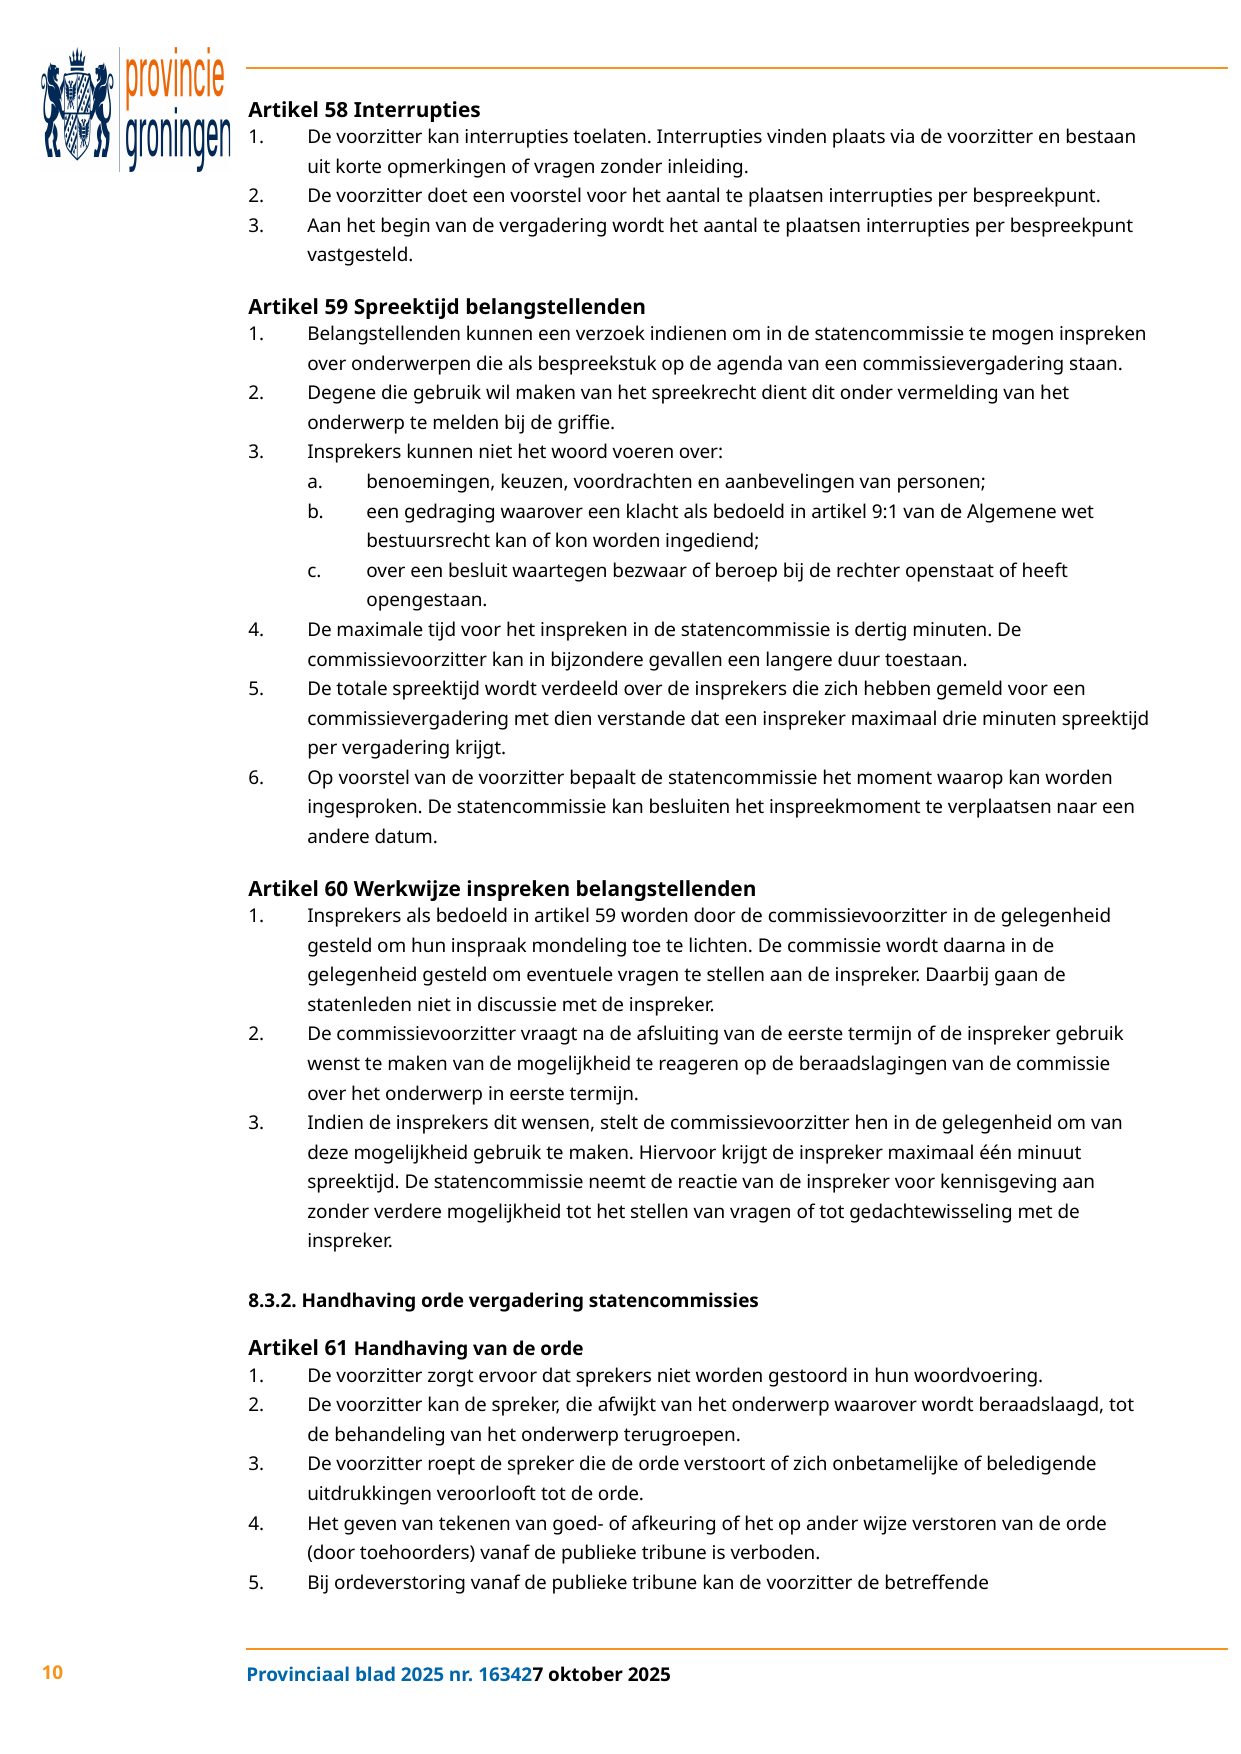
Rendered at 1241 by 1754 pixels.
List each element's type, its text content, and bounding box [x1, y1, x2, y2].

text 8.3.2. Handhaving orde vergadering statencommissies [248, 1287, 1152, 1312]
list benoemingen, keuzen, voordrachten en aanbevelingen van personen; [307, 468, 1152, 494]
text Artikel 60 Werkwijze inspreken belangstellenden [248, 874, 1152, 902]
list een gedraging waarover een klacht als bedoeld in artikel 9:1 van de Algemene wet bestuursrecht kan of kon worden ingediend; [307, 498, 1152, 553]
list De voorzitter doet een voorstel voor het aantal te plaatsen interrupties per bespreekpunt. [248, 182, 1152, 208]
list Op voorstel van de voorzitter bepaalt de statencommissie het moment waarop kan worden ingesproken. De statencommissie kan besluiten het inspreekmoment te verplaatsen naar een andere datum. [248, 764, 1152, 849]
picture [41, 47, 231, 172]
list De voorzitter kan interrupties toelaten. Interrupties vinden plaats via de voorzitter en bestaan uit korte opmerkingen of vragen zonder inleiding. [248, 123, 1152, 178]
list De voorzitter kan de spreker, die afwijkt van het onderwerp waarover wordt beraadslaagd, tot de behandeling van het onderwerp terugroepen. [248, 1391, 1152, 1447]
list De totale spreektijd wordt verdeeld over de insprekers die zich hebben gemeld voor een commissievergadering met dien verstande dat een inspreker maximaal drie minuten spreektijd per vergadering krijgt. [248, 675, 1152, 760]
text Artikel 61 Handhaving van de orde [248, 1333, 1152, 1362]
list over een besluit waartegen bezwaar of beroep bij de rechter openstaat of heeft opengestaan. [307, 557, 1152, 612]
list Aan het begin van de vergadering wordt het aantal te plaatsen interrupties per bespreekpunt vastgesteld. [248, 212, 1152, 267]
text Artikel 58 Interrupties [248, 95, 1152, 123]
list De voorzitter zorgt ervoor dat sprekers niet worden gestoord in hun woordvoering. [248, 1362, 1152, 1387]
list Insprekers als bedoeld in artikel 59 worden door de commissievoorzitter in de gelegenheid gesteld om hun inspraak mondeling toe te lichten. De commissie wordt daarna in de gelegenheid gesteld om eventuele vragen te stellen aan de inspreker. Daarbij gaan de statenleden niet in discussie met de inspreker. [248, 902, 1152, 1017]
list Degene die gebruik wil maken van het spreekrecht dient dit onder vermelding van het onderwerp te melden bij de griffie. [248, 379, 1152, 435]
list Het geven van tekenen van goed- of afkeuring of het op ander wijze verstoren van de orde (door toehoorders) vanaf de publieke tribune is verboden. [248, 1510, 1152, 1565]
list De maximale tijd voor het inspreken in de statencommissie is dertig minuten. De commissievoorzitter kan in bijzondere gevallen een langere duur toestaan. [248, 616, 1152, 672]
list De voorzitter roept de spreker die de orde verstoort of zich onbetamelijke of beledigende uitdrukkingen veroorlooft tot de orde. [248, 1451, 1152, 1506]
text Artikel 59 Spreektijd belangstellenden [248, 292, 1152, 320]
list De commissievoorzitter vraagt na de afsluiting van de eerste termijn of de inspreker gebruik wenst te maken van de mogelijkheid te reageren op de beraadslagingen van de commissie over het onderwerp in eerste termijn. [248, 1021, 1152, 1105]
list Bij ordeverstoring vanaf de publieke tribune kan de voorzitter de betreffende [248, 1569, 1152, 1594]
list Belangstellenden kunnen een verzoek indienen om in de statencommissie te mogen inspreken over onderwerpen die als bespreekstuk op de agenda van een commissievergadering staan. [248, 320, 1152, 376]
list Indien de insprekers dit wensen, stelt de commissievoorzitter hen in de gelegenheid om van deze mogelijkheid gebruik te maken. Hiervoor krijgt de inspreker maximaal één minuut spreektijd. De statencommissie neemt de reactie van de inspreker voor kennisgeving aan zonder verdere mogelijkheid tot het stellen van vragen of tot gedachtewisseling met de inspreker. [248, 1109, 1152, 1253]
list Insprekers kunnen niet het woord voeren over: [248, 439, 1152, 464]
